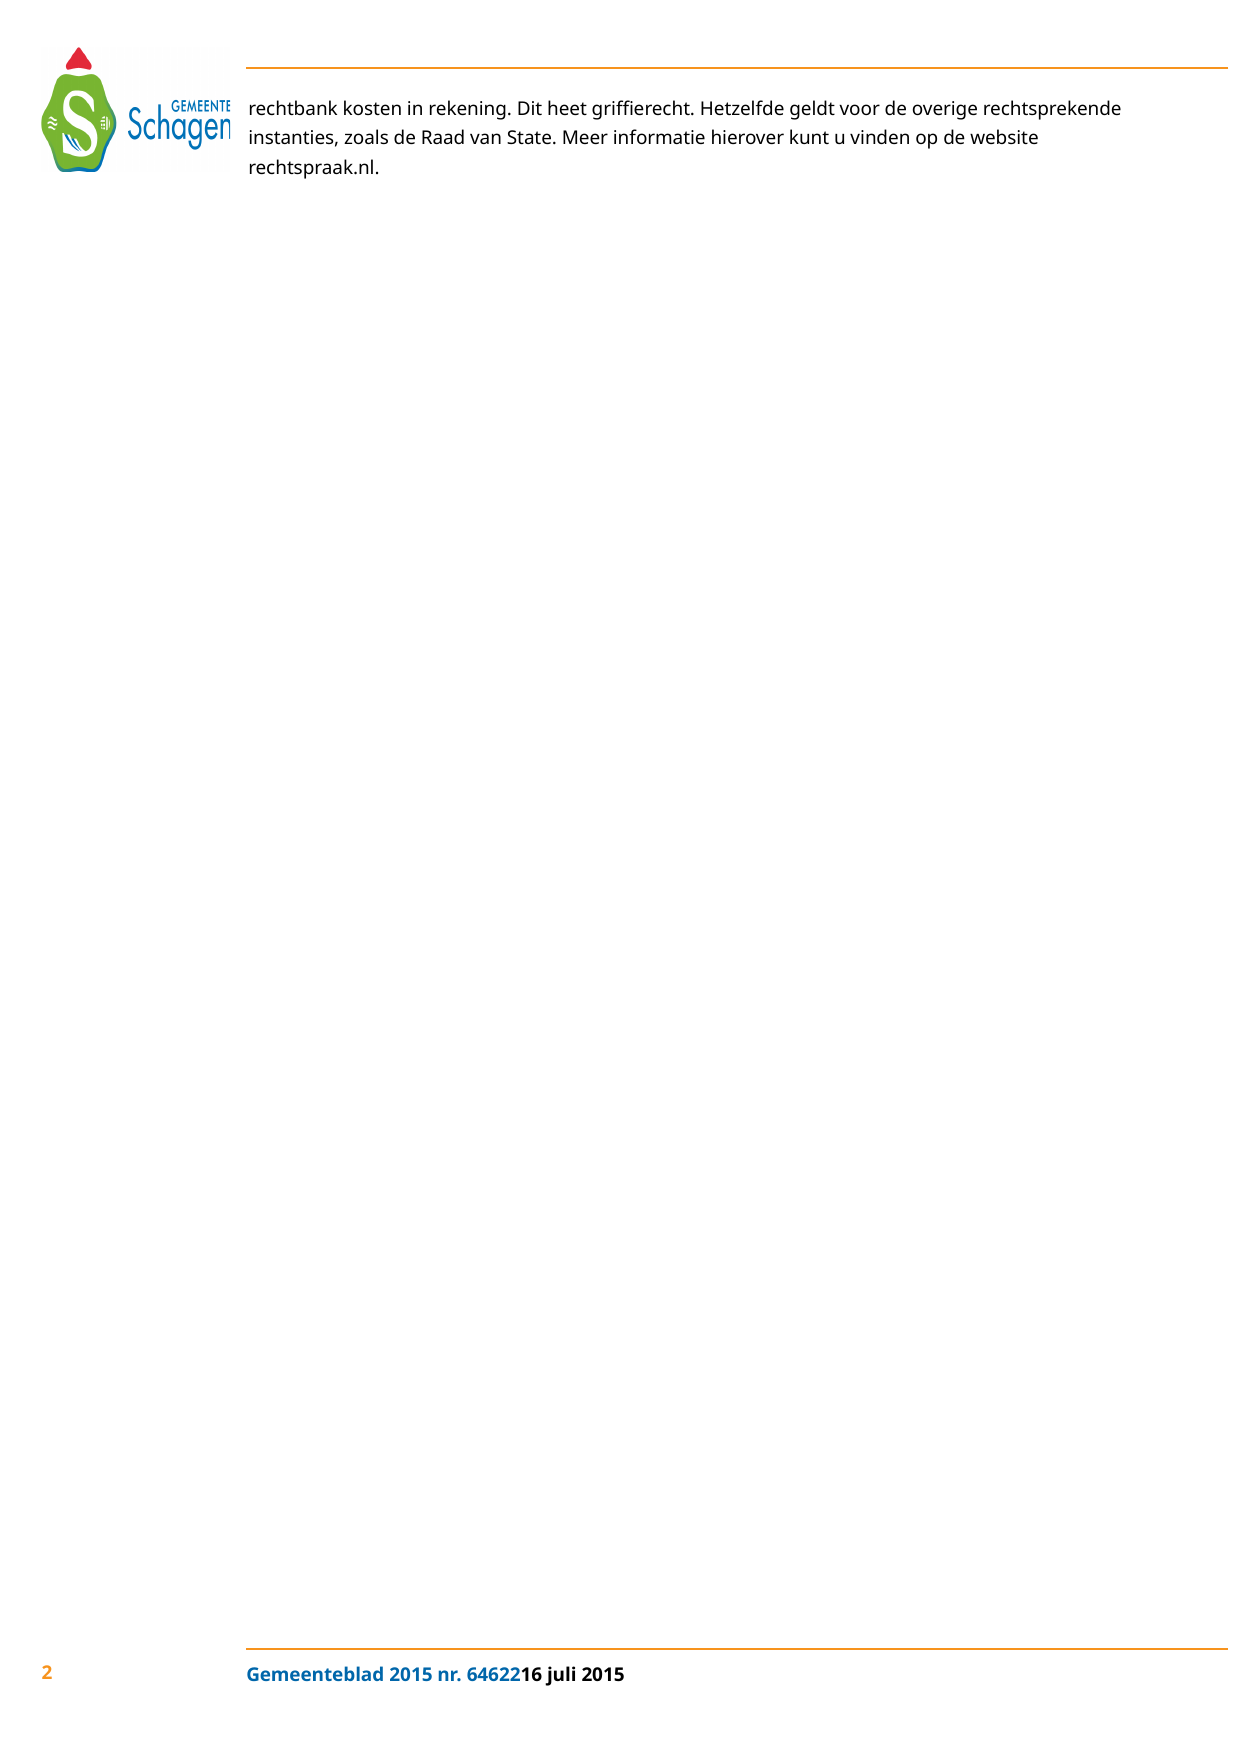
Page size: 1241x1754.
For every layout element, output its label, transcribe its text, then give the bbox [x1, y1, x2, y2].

picture [41, 47, 231, 172]
text rechtbank kosten in rekening. Dit heet griffierecht. Hetzelfde geldt voor de overige rechtsprekende instanties, zoals de Raad van State. Meer informatie hierover kunt u vinden op de website rechtspraak.nl. [248, 95, 1152, 180]
